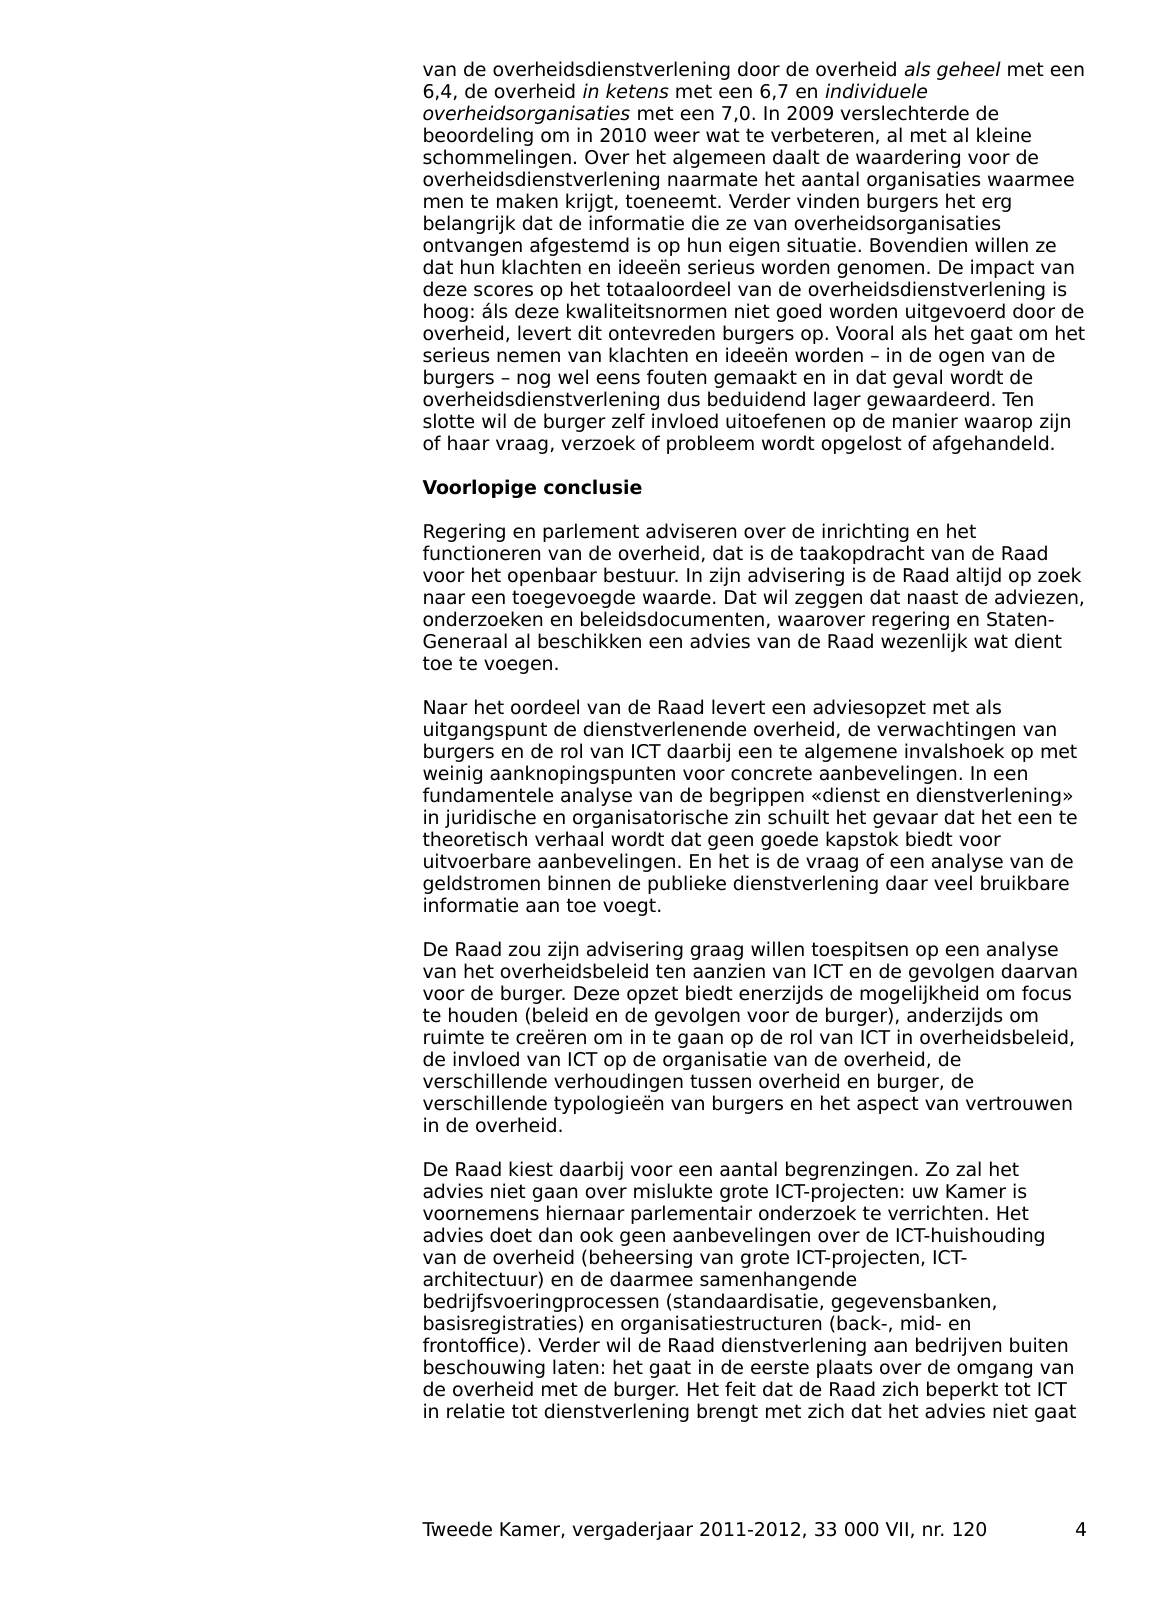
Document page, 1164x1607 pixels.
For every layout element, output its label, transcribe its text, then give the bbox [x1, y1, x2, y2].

text De Raad zou zijn advisering graag willen toespitsen op een analyse van het overheidsbeleid ten aanzien van ICT en de gevolgen daarvan voor de burger. Deze opzet biedt enerzijds de mogelijkheid om focus te houden (beleid en de gevolgen voor de burger), anderzijds om ruimte te creëren om in te gaan op de rol van ICT in overheidsbeleid, de invloed van ICT op de organisatie van de overheid, de verschillende verhoudingen tussen overheid en burger, de verschillende typologieën van burgers en het aspect van vertrouwen in de overheid. [422, 939, 1087, 1137]
text De Raad kiest daarbij voor een aantal begrenzingen. Zo zal het advies niet gaan over mislukte grote ICT-projecten: uw Kamer is voornemens hiernaar parlementair onderzoek te verrichten. Het advies doet dan ook geen aanbevelingen over de ICT-huishouding van de overheid (beheersing van grote ICT-projecten, ICT-architectuur) en de daarmee samenhangende bedrijfsvoeringprocessen (standaardisatie, gegevensbanken, basisregistraties) en organisatiestructuren (back-, mid- en frontoffice). Verder wil de Raad dienstverlening aan bedrijven buiten beschouwing laten: het gaat in de eerste plaats over de omgang van de overheid met de burger. Het feit dat de Raad zich beperkt tot ICT in relatie tot dienstverlening brengt met zich dat het advies niet gaat [422, 1159, 1087, 1423]
text Regering en parlement adviseren over de inrichting en het functioneren van de overheid, dat is de taakopdracht van de Raad voor het openbaar bestuur. In zijn advisering is de Raad altijd op zoek naar een toegevoegde waarde. Dat wil zeggen dat naast de adviezen, onderzoeken en beleidsdocumenten, waarover regering en Staten-Generaal al beschikken een advies van de Raad wezenlijk wat dient toe te voegen. [422, 521, 1087, 675]
subtitle Voorlopige conclusie [422, 477, 1087, 499]
text van de overheidsdienstverlening door de overheid als geheel met een 6,4, de overheid in ketens met een 6,7 en individuele overheidsorganisaties met een 7,0. In 2009 verslechterde de beoordeling om in 2010 weer wat te verbeteren, al met al kleine schommelingen. Over het algemeen daalt de waardering voor de overheidsdienstverlening naarmate het aantal organisaties waarmee men te maken krijgt, toeneemt. Verder vinden burgers het erg belangrijk dat de informatie die ze van overheidsorganisaties ontvangen afgestemd is op hun eigen situatie. Bovendien willen ze dat hun klachten en ideeën serieus worden genomen. De impact van deze scores op het totaaloordeel van de overheidsdienstverlening is hoog: áls deze kwaliteitsnormen niet goed worden uitgevoerd door de overheid, levert dit ontevreden burgers op. Vooral als het gaat om het serieus nemen van klachten en ideeën worden – in de ogen van de burgers – nog wel eens fouten gemaakt en in dat geval wordt de overheidsdienstverlening dus beduidend lager gewaardeerd. Ten slotte wil de burger zelf invloed uitoefenen op de manier waarop zijn of haar vraag, verzoek of probleem wordt opgelost of afgehandeld. [422, 59, 1087, 455]
text Naar het oordeel van de Raad levert een adviesopzet met als uitgangspunt de dienstverlenende overheid, de verwachtingen van burgers en de rol van ICT daarbij een te algemene invalshoek op met weinig aanknopingspunten voor concrete aanbevelingen. In een fundamentele analyse van de begrippen «dienst en dienstverlening» in juridische en organisatorische zin schuilt het gevaar dat het een te theoretisch verhaal wordt dat geen goede kapstok biedt voor uitvoerbare aanbevelingen. En het is de vraag of een analyse van de geldstromen binnen de publieke dienstverlening daar veel bruikbare informatie aan toe voegt. [422, 697, 1087, 917]
